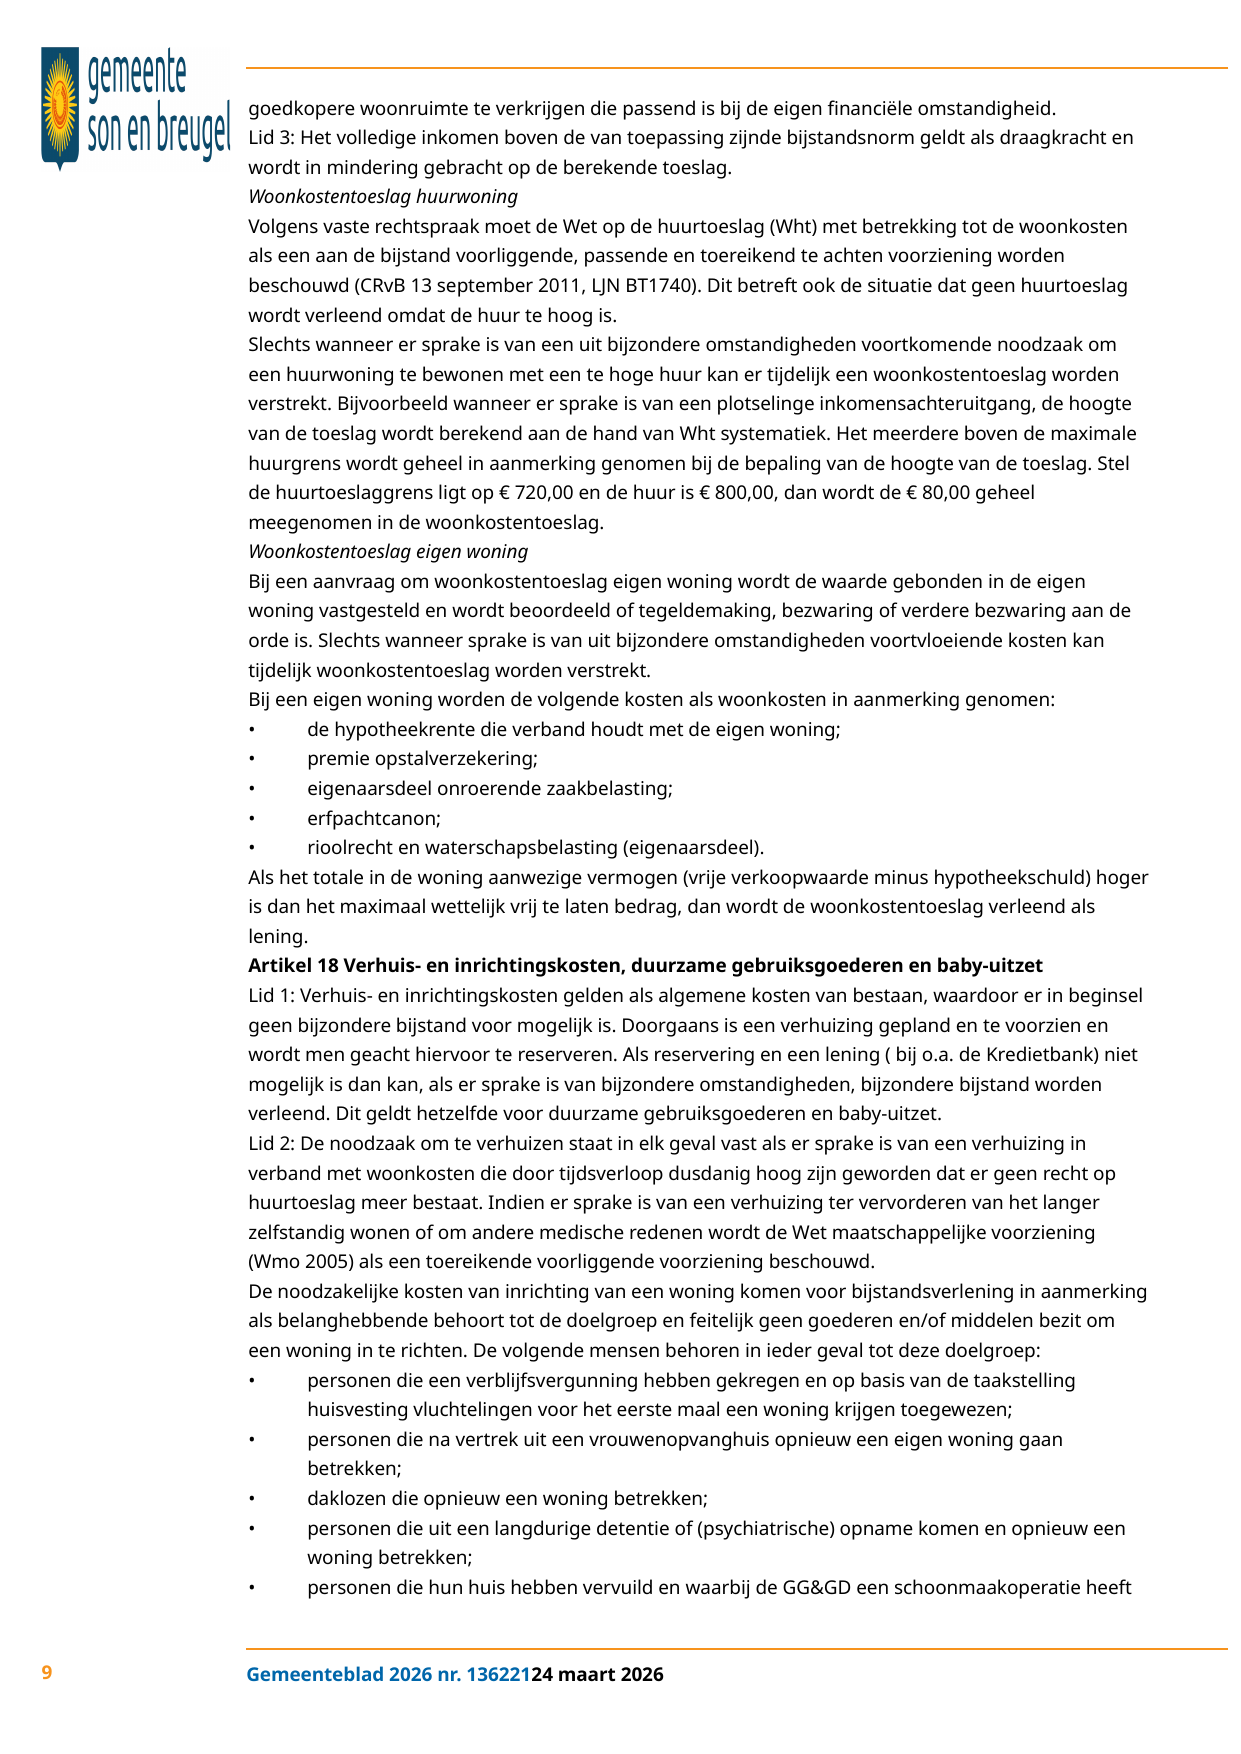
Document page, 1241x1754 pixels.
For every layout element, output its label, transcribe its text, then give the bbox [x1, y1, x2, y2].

text Lid 3: Het volledige inkomen boven de van toepassing zijnde bijstandsnorm geldt als draagkracht en wordt in mindering gebracht op de berekende toeslag. [248, 124, 1152, 180]
list erfpachtcanon; [248, 805, 1152, 831]
text Bij een aanvraag om woonkostentoeslag eigen woning wordt de waarde gebonden in de eigen woning vastgesteld en wordt beoordeeld of tegeldemaking, bezwaring of verdere bezwaring aan de orde is. Slechts wanneer sprake is van uit bijzondere omstandigheden voortvloeiende kosten kan tijdelijk woonkostentoeslag worden verstrekt. [248, 568, 1152, 683]
picture [41, 47, 231, 172]
list personen die na vertrek uit een vrouwenopvanghuis opnieuw een eigen woning gaan betrekken; [248, 1426, 1152, 1481]
list daklozen die opnieuw een woning betrekken; [248, 1485, 1152, 1511]
text Slechts wanneer er sprake is van een uit bijzondere omstandigheden voortkomende noodzaak om een huurwoning te bewonen met een te hoge huur kan er tijdelijk een woonkostentoeslag worden verstrekt. Bijvoorbeeld wanneer er sprake is van een plotselinge inkomensachteruitgang, de hoogte van de toeslag wordt berekend aan de hand van Wht systematiek. Het meerdere boven de maximale huurgrens wordt geheel in aanmerking genomen bij de bepaling van de hoogte van de toeslag. Stel de huurtoeslaggrens ligt op € 720,00 en de huur is € 800,00, dan wordt de € 80,00 geheel meegenomen in de woonkostentoeslag. [248, 331, 1152, 535]
text Als het totale in de woning aanwezige vermogen (vrije verkoopwaarde minus hypotheekschuld) hoger is dan het maximaal wettelijk vrij te laten bedrag, dan wordt de woonkostentoeslag verleend als lening. [248, 864, 1152, 949]
list personen die een verblijfsvergunning hebben gekregen en op basis van de taakstelling huisvesting vluchtelingen voor het eerste maal een woning krijgen toegewezen; [248, 1367, 1152, 1422]
text Lid 1: Verhuis- en inrichtingskosten gelden als algemene kosten van bestaan, waardoor er in beginsel geen bijzondere bijstand voor mogelijk is. Doorgaans is een verhuizing gepland en te voorzien en wordt men geacht hiervoor te reserveren. Als reservering en een lening ( bij o.a. de Kredietbank) niet mogelijk is dan kan, als er sprake is van bijzondere omstandigheden, bijzondere bijstand worden verleend. Dit geldt hetzelfde voor duurzame gebruiksgoederen en baby-uitzet. [248, 982, 1152, 1126]
text Lid 2: De noodzaak om te verhuizen staat in elk geval vast als er sprake is van een verhuizing in verband met woonkosten die door tijdsverloop dusdanig hoog zijn geworden dat er geen recht op huurtoeslag meer bestaat. Indien er sprake is van een verhuizing ter vervorderen van het langer zelfstandig wonen of om andere medische redenen wordt de Wet maatschappelijke voorziening (Wmo 2005) als een toereikende voorliggende voorziening beschouwd. [248, 1130, 1152, 1274]
text Woonkostentoeslag huurwoning [248, 183, 1152, 209]
text goedkopere woonruimte te verkrijgen die passend is bij de eigen financiële omstandigheid. [248, 95, 1152, 121]
text De noodzakelijke kosten van inrichting van een woning komen voor bijstandsverlening in aanmerking als belanghebbende behoort tot de doelgroep en feitelijk geen goederen en/of middelen bezit om een woning in te richten. De volgende mensen behoren in ieder geval tot deze doelgroep: [248, 1278, 1152, 1363]
text Woonkostentoeslag eigen woning [248, 538, 1152, 564]
list eigenaarsdeel onroerende zaakbelasting; [248, 775, 1152, 801]
list premie opstalverzekering; [248, 746, 1152, 771]
list personen die hun huis hebben vervuild en waarbij de GG&GD een schoonmaakoperatie heeft [248, 1574, 1152, 1600]
list de hypotheekrente die verband houdt met de eigen woning; [248, 716, 1152, 742]
text Bij een eigen woning worden de volgende kosten als woonkosten in aanmerking genomen: [248, 686, 1152, 712]
list personen die uit een langdurige detentie of (psychiatrische) opname komen en opnieuw een woning betrekken; [248, 1515, 1152, 1570]
text Volgens vaste rechtspraak moet de Wet op de huurtoeslag (Wht) met betrekking tot de woonkosten als een aan de bijstand voorliggende, passende en toereikend te achten voorziening worden beschouwd (CRvB 13 september 2011, LJN BT1740). Dit betreft ook de situatie dat geen huurtoeslag wordt verleend omdat de huur te hoog is. [248, 213, 1152, 328]
text Artikel 18 Verhuis- en inrichtingskosten, duurzame gebruiksgoederen en baby-uitzet [248, 953, 1152, 978]
list rioolrecht en waterschapsbelasting (eigenaarsdeel). [248, 834, 1152, 860]
